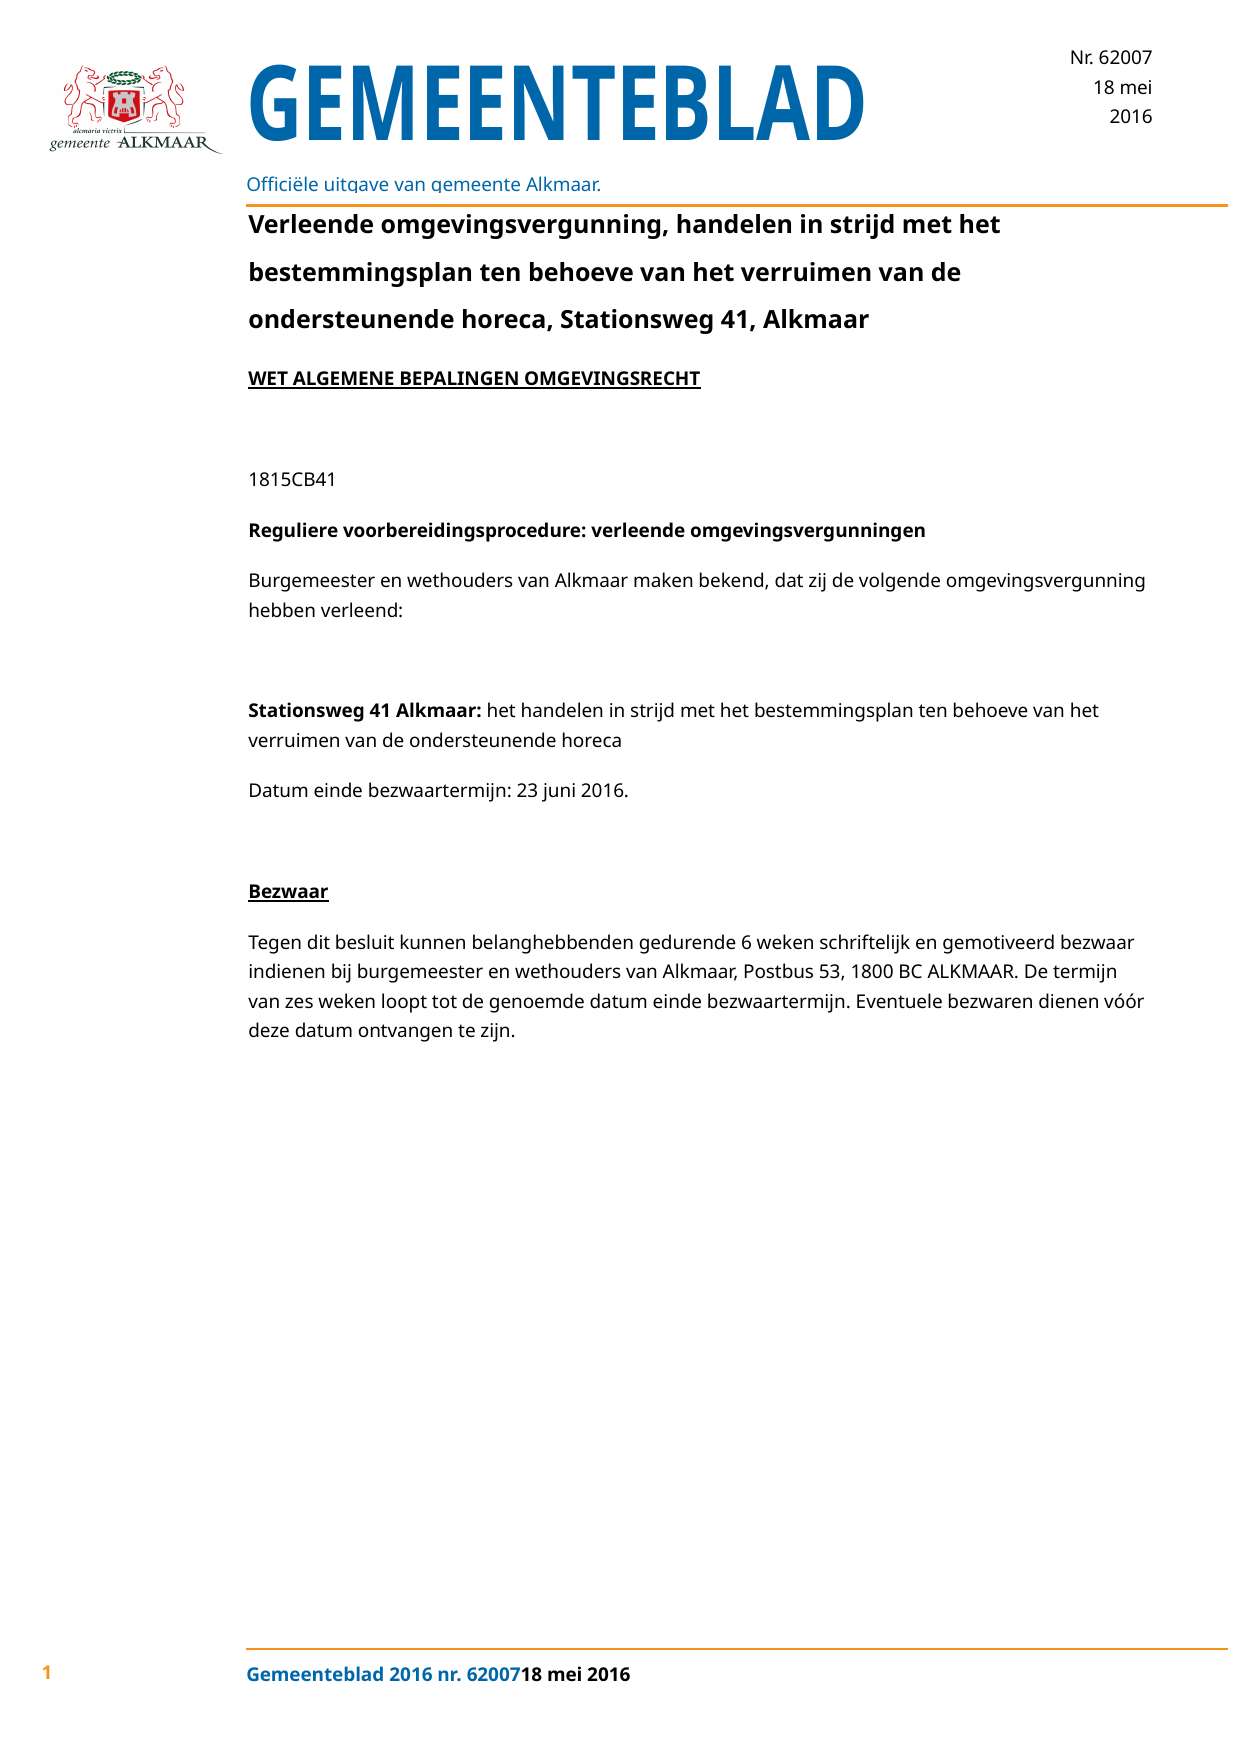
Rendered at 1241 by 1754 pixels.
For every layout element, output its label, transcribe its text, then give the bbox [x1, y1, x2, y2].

text Datum einde bezwaartermijn: 23 juni 2016. [248, 778, 1152, 803]
text Tegen dit besluit kunnen belanghebbenden gedurende 6 weken schriftelijk en gemotiveerd bezwaar indienen bij burgemeester en wethouders van Alkmaar, Postbus 53, 1800 BC ALKMAAR. De termijn van zes weken loopt tot de genoemde datum einde bezwaartermijn. Eventuele bezwaren dienen vóór deze datum ontvangen te zijn. [248, 929, 1152, 1043]
text Burgemeester en wethouders van Alkmaar maken bekend, dat zij de volgende omgevingsvergunning hebben verleend: [248, 567, 1152, 622]
text Verleende omgevingsvergunning, handelen in strijd met het bestemmingsplan ten behoeve van het verruimen van de ondersteunende horeca, Stationsweg 41, Alkmaar [248, 207, 1152, 336]
text WET ALGEMENE BEPALINGEN OMGEVINGSRECHT [248, 366, 1152, 391]
text 1815CB41 [248, 466, 1152, 492]
picture [41, 47, 231, 172]
text Stationsweg 41 Alkmaar: het handelen in strijd met het bestemmingsplan ten behoeve van het verruimen van de ondersteunende horeca [248, 698, 1152, 753]
text Bezwaar [248, 878, 1152, 904]
text Reguliere voorbereidingsprocedure: verleende omgevingsvergunningen [248, 517, 1152, 542]
